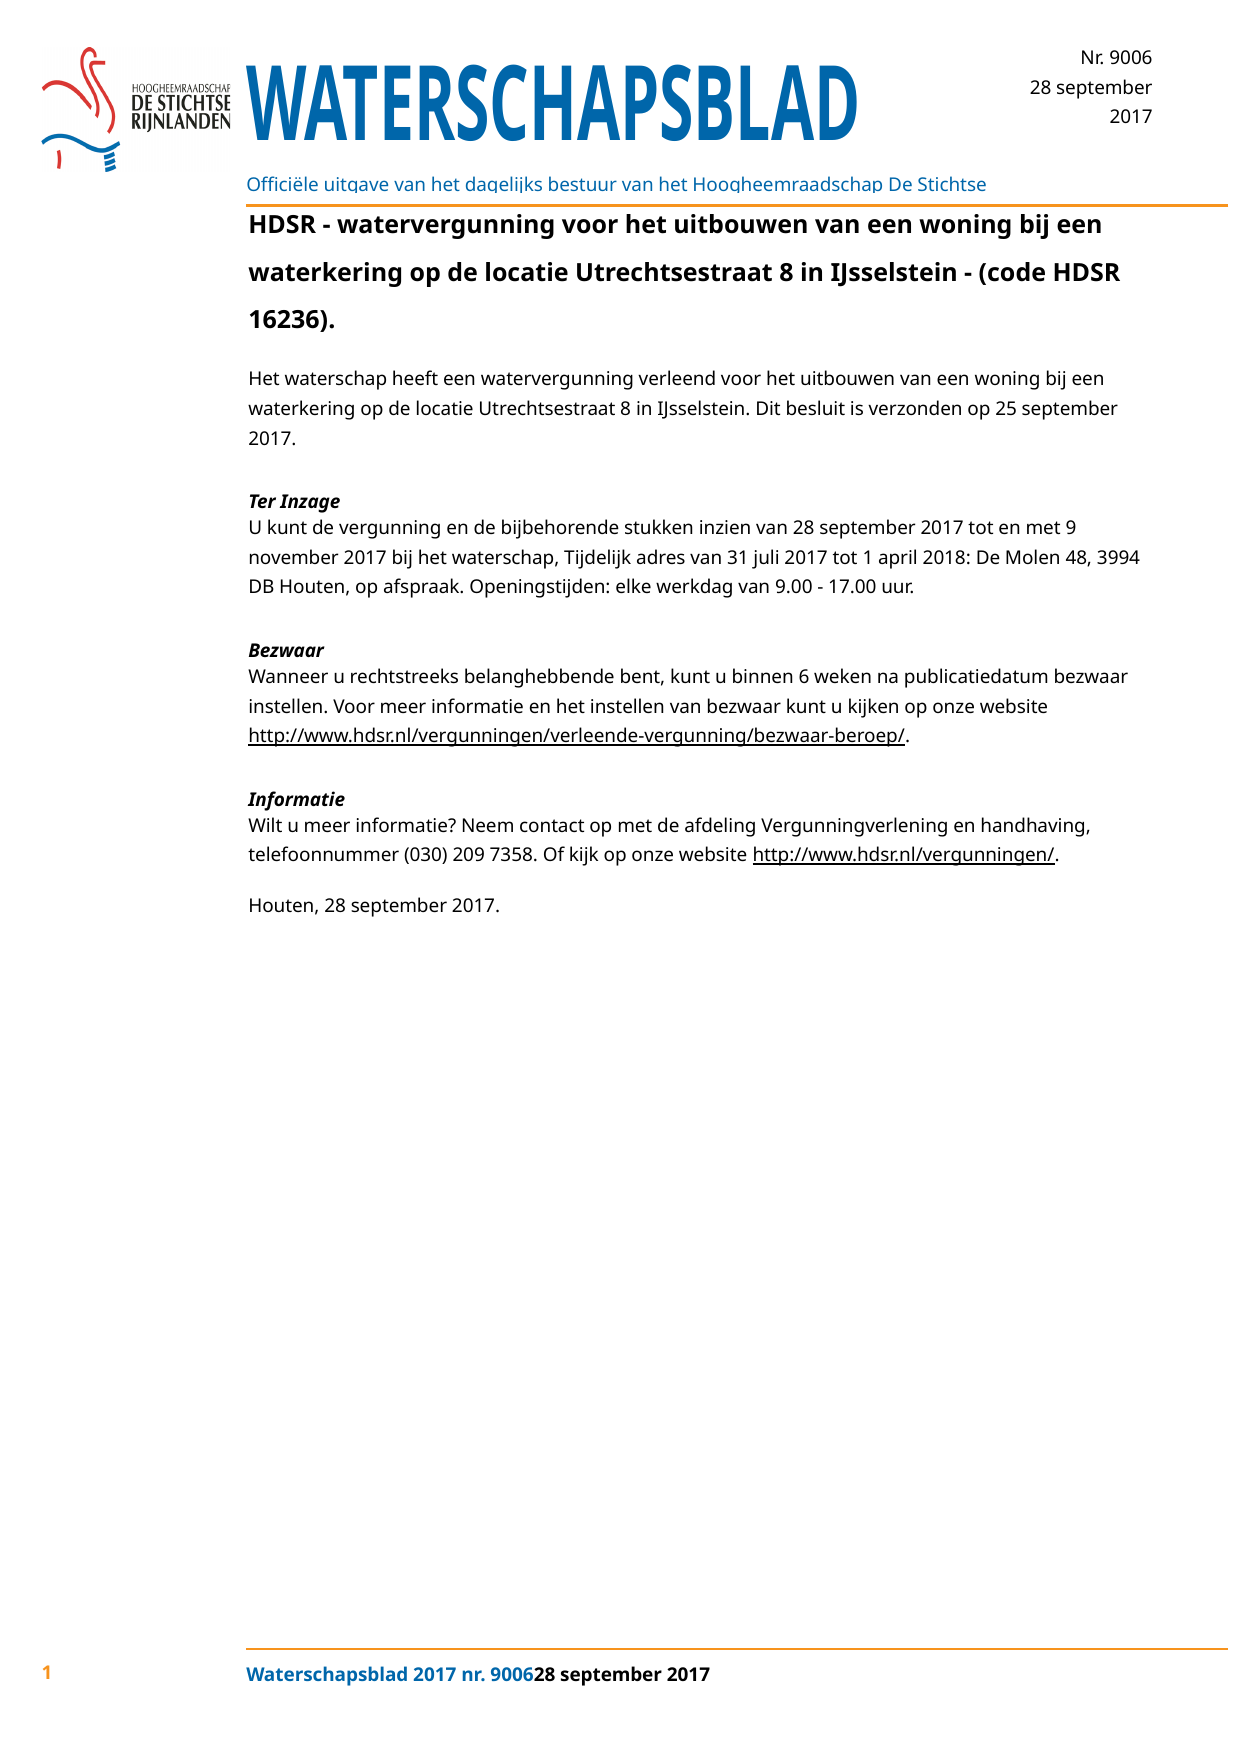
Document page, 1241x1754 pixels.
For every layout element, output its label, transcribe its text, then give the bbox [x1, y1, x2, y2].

text U kunt de vergunning en de bijbehorende stukken inzien van 28 september 2017 tot en met 9 november 2017 bij het waterschap, Tijdelijk adres van 31 juli 2017 tot 1 april 2018: De Molen 48, 3994 DB Houten, op afspraak. Openingstijden: elke werkdag van 9.00 - 17.00 uur. [248, 514, 1152, 599]
text Wanneer u rechtstreeks belanghebbende bent, kunt u binnen 6 weken na publicatiedatum bezwaar instellen. Voor meer informatie en het instellen van bezwaar kunt u kijken op onze website http://www.hdsr.nl/vergunningen/verleende-vergunning/bezwaar-beroep/. [248, 663, 1152, 748]
text Houten, 28 september 2017. [248, 892, 1152, 918]
text HDSR - watervergunning voor het uitbouwen van een woning bij een waterkering op de locatie Utrechtsestraat 8 in IJsselstein - (code HDSR 16236). [248, 207, 1152, 336]
text Bezwaar [248, 637, 1152, 663]
text Het waterschap heeft een watervergunning verleend voor het uitbouwen van een woning bij een waterkering op de locatie Utrechtsestraat 8 in IJsselstein. Dit besluit is verzonden op 25 september 2017. [248, 366, 1152, 450]
text Informatie [248, 786, 1152, 812]
text Ter Inzage [248, 489, 1152, 514]
picture [41, 47, 231, 172]
text Wilt u meer informatie? Neem contact op met de afdeling Vergunningverlening en handhaving, telefoonnummer (030) 209 7358. Of kijk op onze website http://www.hdsr.nl/vergunningen/. [248, 812, 1152, 867]
